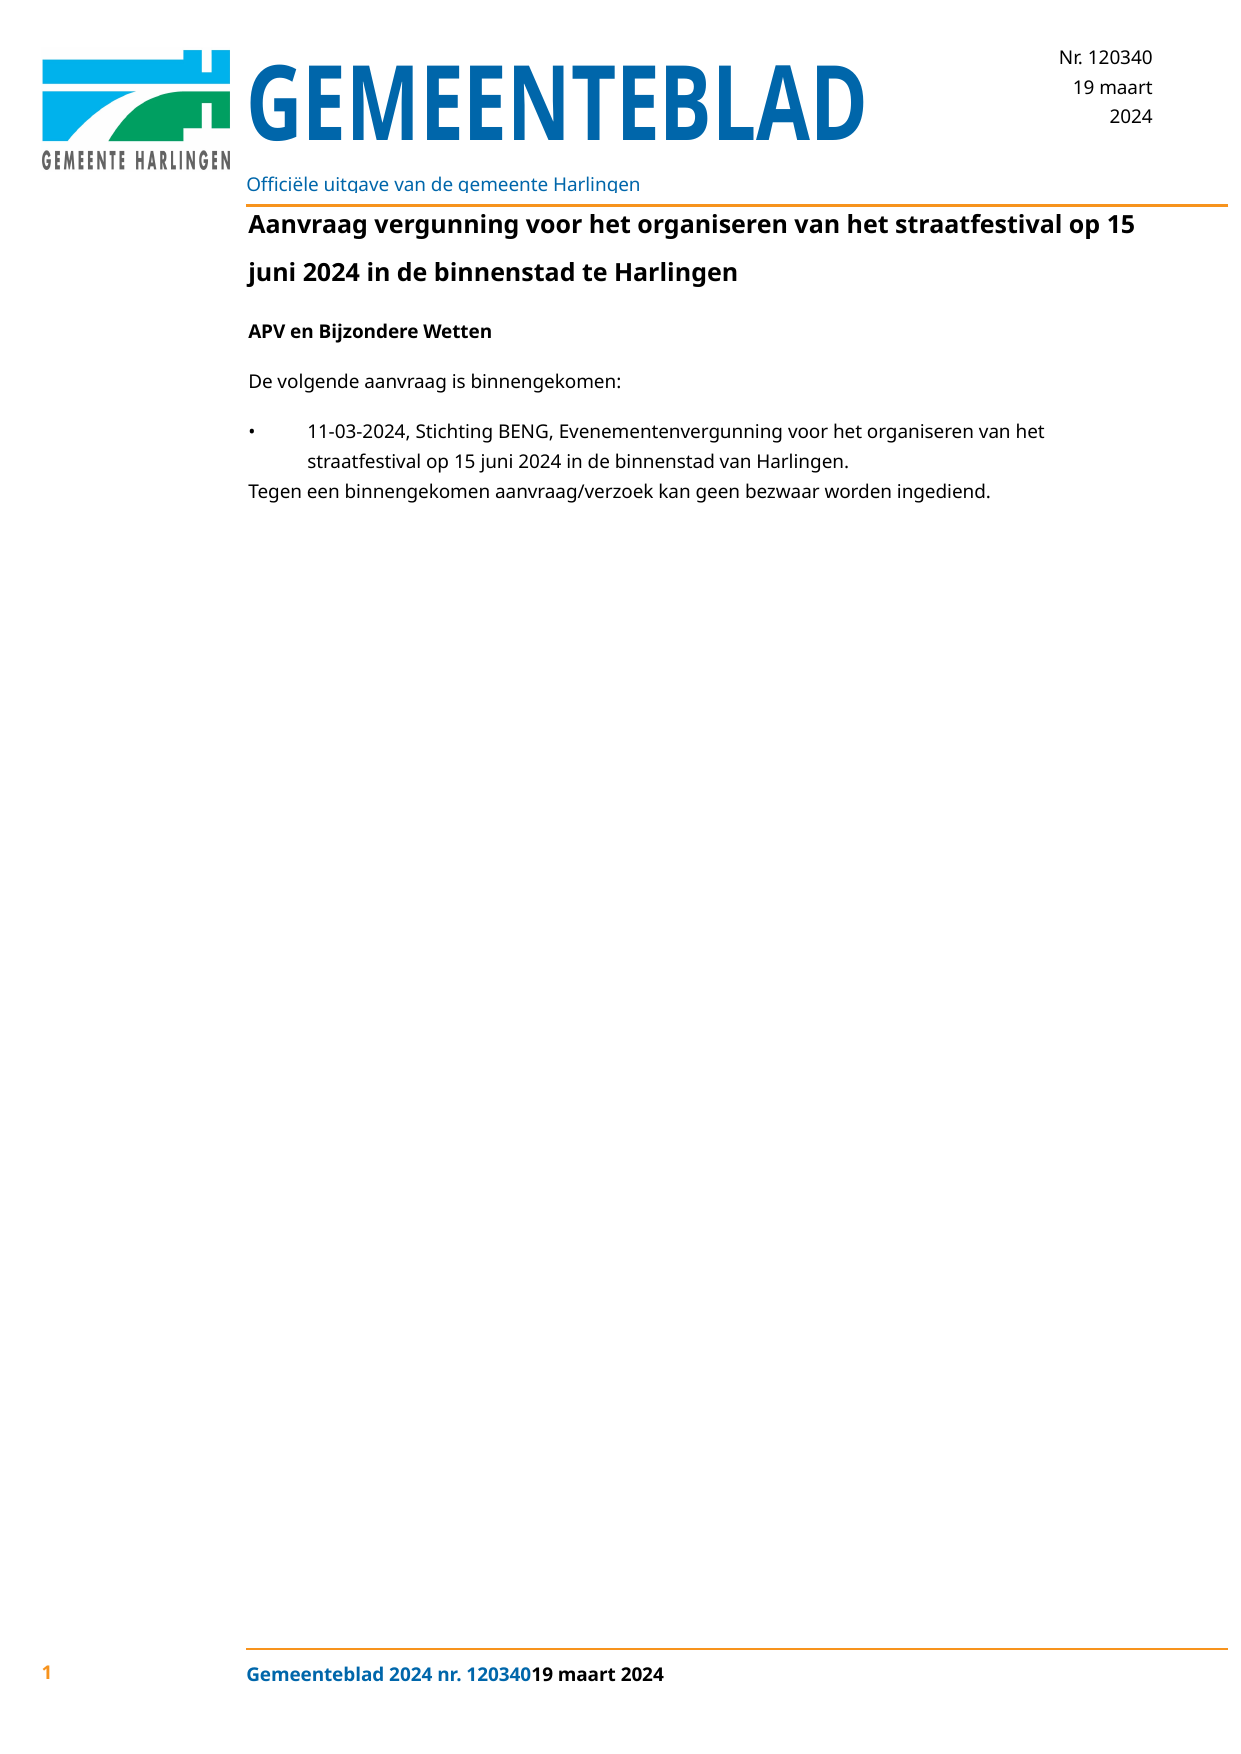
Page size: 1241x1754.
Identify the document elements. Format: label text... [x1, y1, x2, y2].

picture [41, 47, 231, 172]
text De volgende aanvraag is binnengekomen: [248, 368, 1152, 394]
list 11-03-2024, Stichting BENG, Evenementenvergunning voor het organiseren van het straatfestival op 15 juni 2024 in de binnenstad van Harlingen. [248, 419, 1152, 474]
text Tegen een binnengekomen aanvraag/verzoek kan geen bezwaar worden ingediend. [248, 478, 1152, 504]
text APV en Bijzondere Wetten [248, 318, 1152, 344]
text Aanvraag vergunning voor het organiseren van het straatfestival op 15 juni 2024 in de binnenstad te Harlingen [248, 207, 1152, 288]
